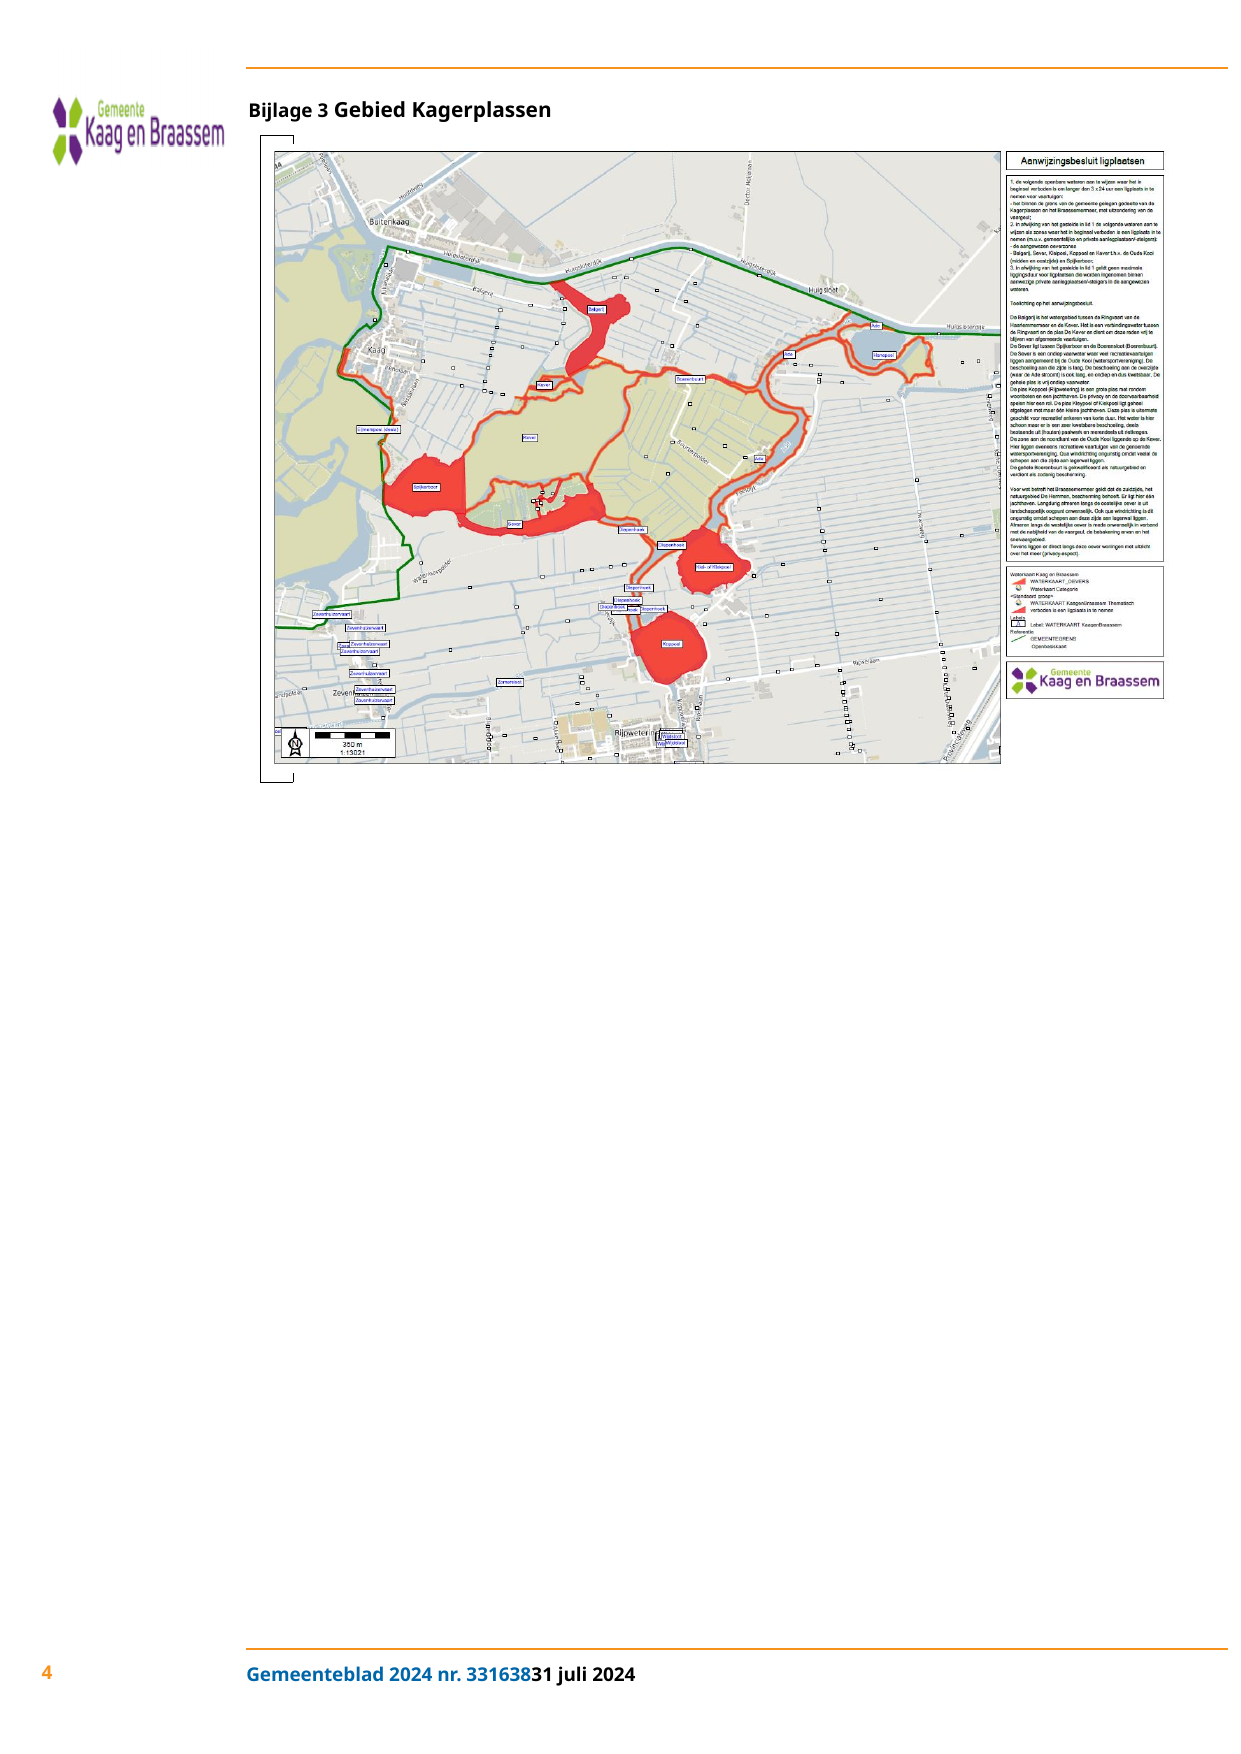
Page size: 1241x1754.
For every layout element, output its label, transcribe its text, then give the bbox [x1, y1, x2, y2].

picture [41, 47, 231, 172]
picture [268, 144, 1173, 773]
text Bijlage 3 Gebied Kagerplassen [248, 95, 1152, 123]
